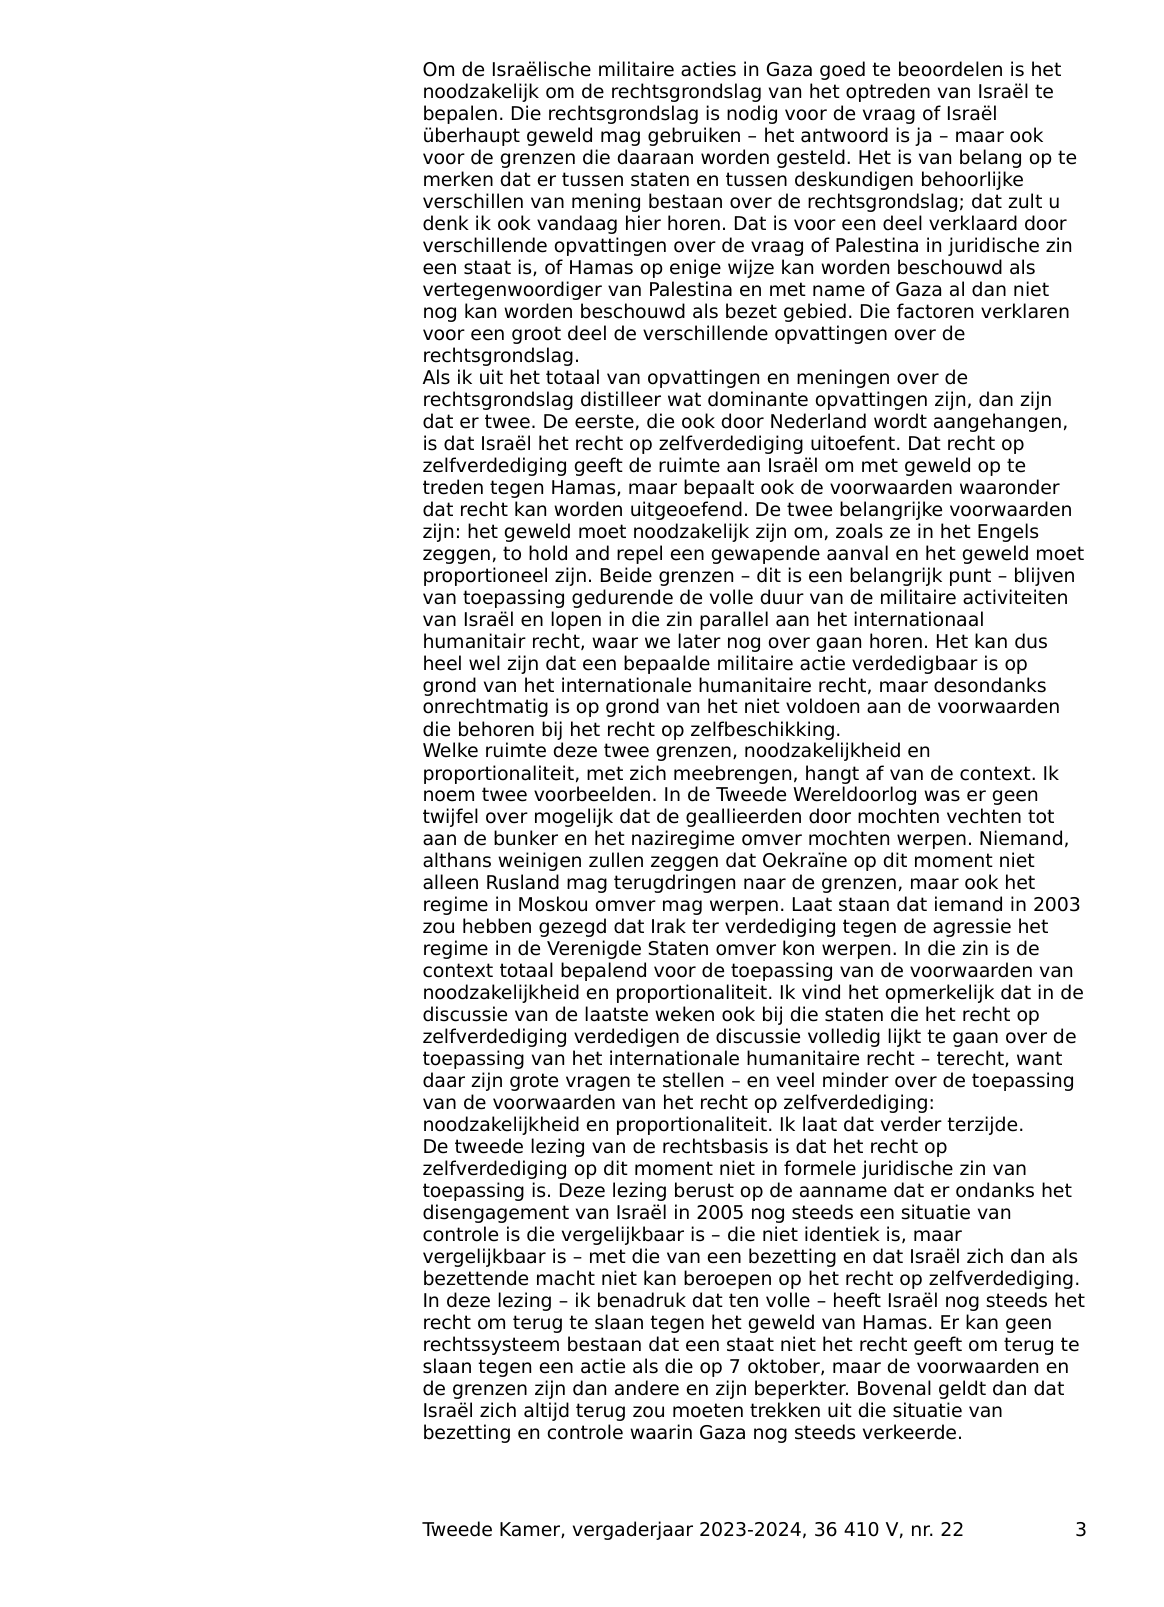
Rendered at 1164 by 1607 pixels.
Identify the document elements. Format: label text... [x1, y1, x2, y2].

text Als ik uit het totaal van opvattingen en meningen over de rechtsgrondslag distilleer wat dominante opvattingen zijn, dan zijn dat er twee. De eerste, die ook door Nederland wordt aangehangen, is dat Israël het recht op zelfverdediging uitoefent. Dat recht op zelfverdediging geeft de ruimte aan Israël om met geweld op te treden tegen Hamas, maar bepaalt ook de voorwaarden waaronder dat recht kan worden uitgeoefend. De twee belangrijke voorwaarden zijn: het geweld moet noodzakelijk zijn om, zoals ze in het Engels zeggen, to hold and repel een gewapende aanval en het geweld moet proportioneel zijn. Beide grenzen – dit is een belangrijk punt – blijven van toepassing gedurende de volle duur van de militaire activiteiten van Israël en lopen in die zin parallel aan het internationaal humanitair recht, waar we later nog over gaan horen. Het kan dus heel wel zijn dat een bepaalde militaire actie verdedigbaar is op grond van het internationale humanitaire recht, maar desondanks onrechtmatig is op grond van het niet voldoen aan de voorwaarden die behoren bij het recht op zelfbeschikking. [422, 367, 1087, 740]
text Welke ruimte deze twee grenzen, noodzakelijkheid en proportionaliteit, met zich meebrengen, hangt af van de context. Ik noem twee voorbeelden. In de Tweede Wereldoorlog was er geen twijfel over mogelijk dat de geallieerden door mochten vechten tot aan de bunker en het naziregime omver mochten werpen. Niemand, althans weinigen zullen zeggen dat Oekraïne op dit moment niet alleen Rusland mag terugdringen naar de grenzen, maar ook het regime in Moskou omver mag werpen. Laat staan dat iemand in 2003 zou hebben gezegd dat Irak ter verdediging tegen de agressie het regime in de Verenigde Staten omver kon werpen. In die zin is de context totaal bepalend voor de toepassing van de voorwaarden van noodzakelijkheid en proportionaliteit. Ik vind het opmerkelijk dat in de discussie van de laatste weken ook bij die staten die het recht op zelfverdediging verdedigen de discussie volledig lijkt te gaan over de toepassing van het internationale humanitaire recht – terecht, want daar zijn grote vragen te stellen – en veel minder over de toepassing van de voorwaarden van het recht op zelfverdediging: noodzakelijkheid en proportionaliteit. Ik laat dat verder terzijde. [422, 740, 1087, 1136]
text De tweede lezing van de rechtsbasis is dat het recht op zelfverdediging op dit moment niet in formele juridische zin van toepassing is. Deze lezing berust op de aanname dat er ondanks het disengagement van Israël in 2005 nog steeds een situatie van controle is die vergelijkbaar is – die niet identiek is, maar vergelijkbaar is – met die van een bezetting en dat Israël zich dan als bezettende macht niet kan beroepen op het recht op zelfverdediging. In deze lezing – ik benadruk dat ten volle – heeft Israël nog steeds het recht om terug te slaan tegen het geweld van Hamas. Er kan geen rechtssysteem bestaan dat een staat niet het recht geeft om terug te slaan tegen een actie als die op 7 oktober, maar de voorwaarden en de grenzen zijn dan andere en zijn beperkter. Bovenal geldt dan dat Israël zich altijd terug zou moeten trekken uit die situatie van bezetting en controle waarin Gaza nog steeds verkeerde. [422, 1136, 1087, 1444]
text Om de Israëlische militaire acties in Gaza goed te beoordelen is het noodzakelijk om de rechtsgrondslag van het optreden van Israël te bepalen. Die rechtsgrondslag is nodig voor de vraag of Israël überhaupt geweld mag gebruiken – het antwoord is ja – maar ook voor de grenzen die daaraan worden gesteld. Het is van belang op te merken dat er tussen staten en tussen deskundigen behoorlijke verschillen van mening bestaan over de rechtsgrondslag; dat zult u denk ik ook vandaag hier horen. Dat is voor een deel verklaard door verschillende opvattingen over de vraag of Palestina in juridische zin een staat is, of Hamas op enige wijze kan worden beschouwd als vertegenwoordiger van Palestina en met name of Gaza al dan niet nog kan worden beschouwd als bezet gebied. Die factoren verklaren voor een groot deel de verschillende opvattingen over de rechtsgrondslag. [422, 59, 1087, 367]
